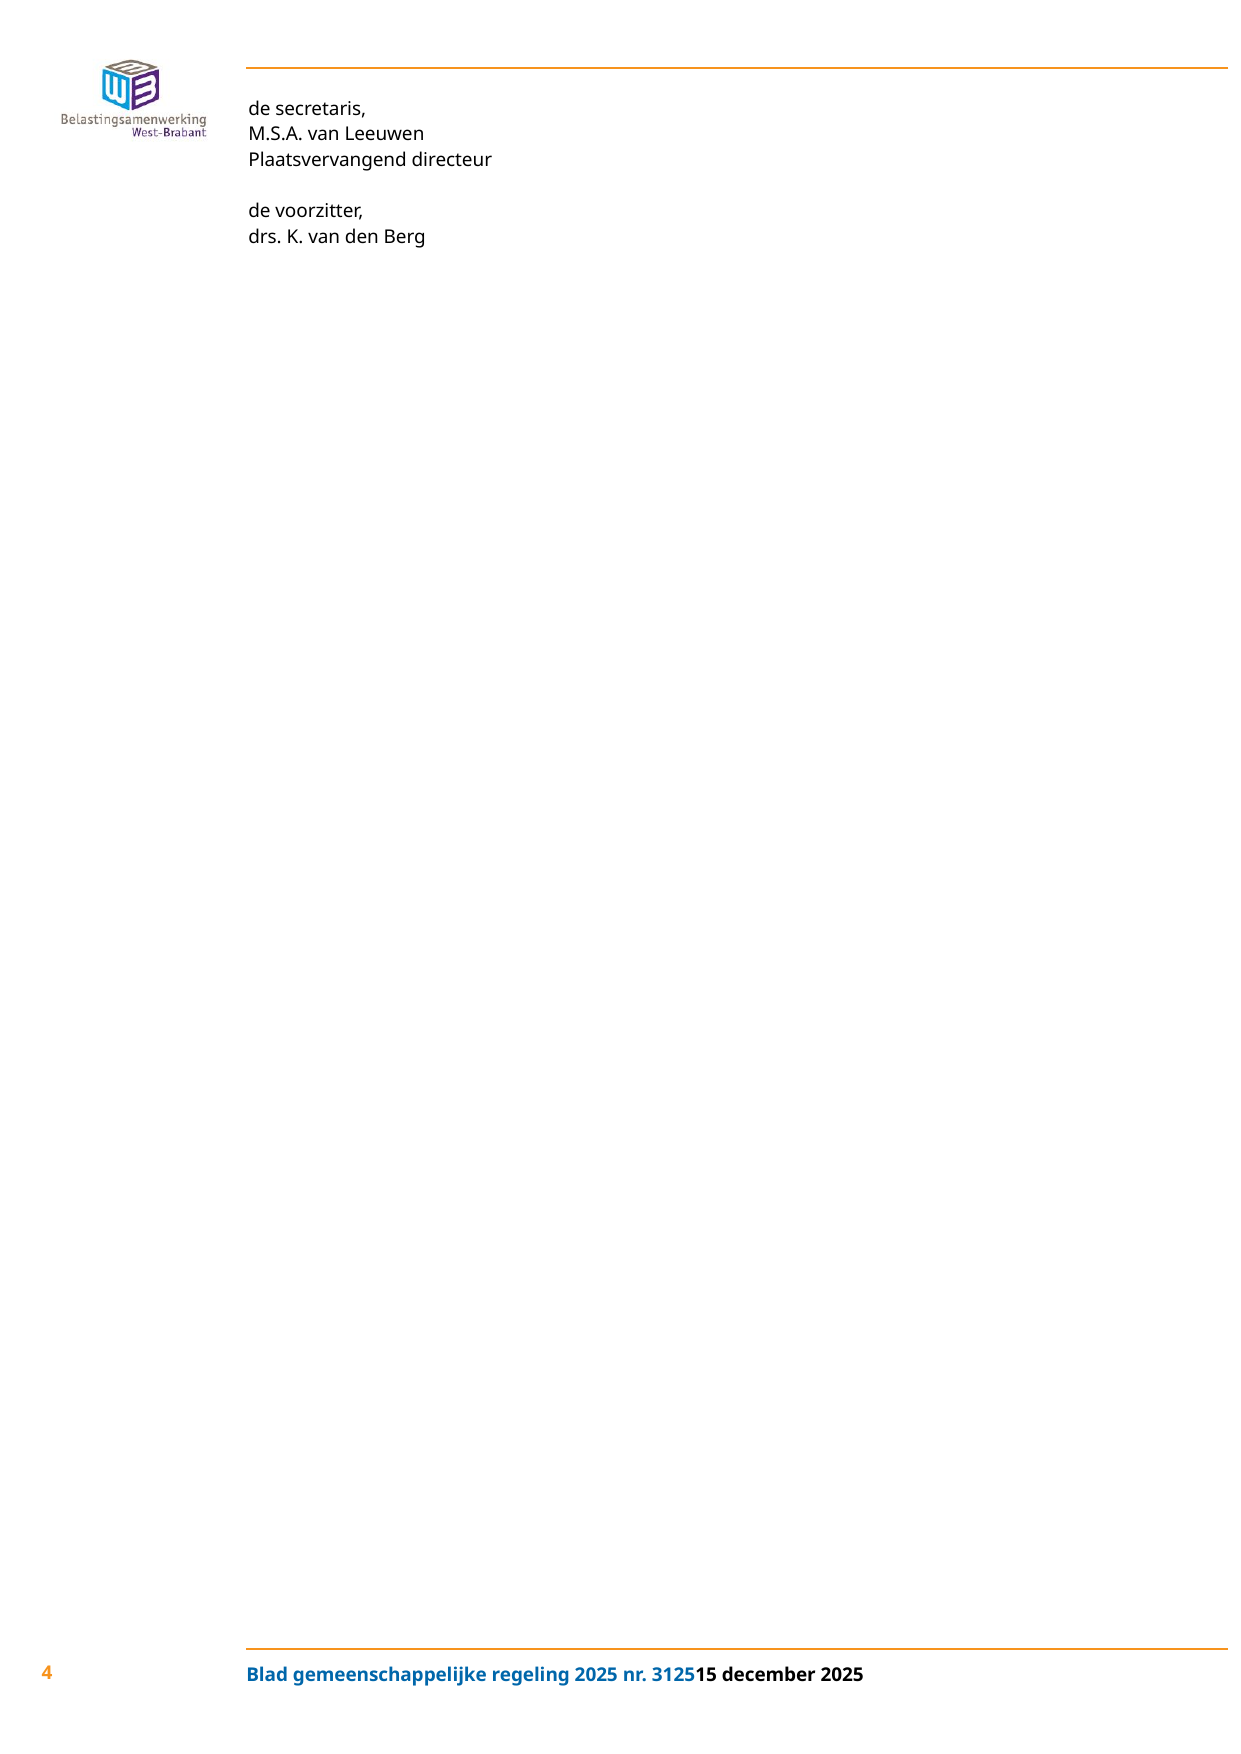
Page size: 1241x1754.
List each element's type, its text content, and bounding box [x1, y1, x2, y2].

text M.S.A. van Leeuwen [248, 121, 1152, 146]
text de secretaris, [248, 95, 1152, 121]
text drs. K. van den Berg [248, 223, 1152, 249]
text de voorzitter, [248, 198, 1152, 223]
picture [41, 47, 231, 172]
text Plaatsvervangend directeur [248, 146, 1152, 172]
